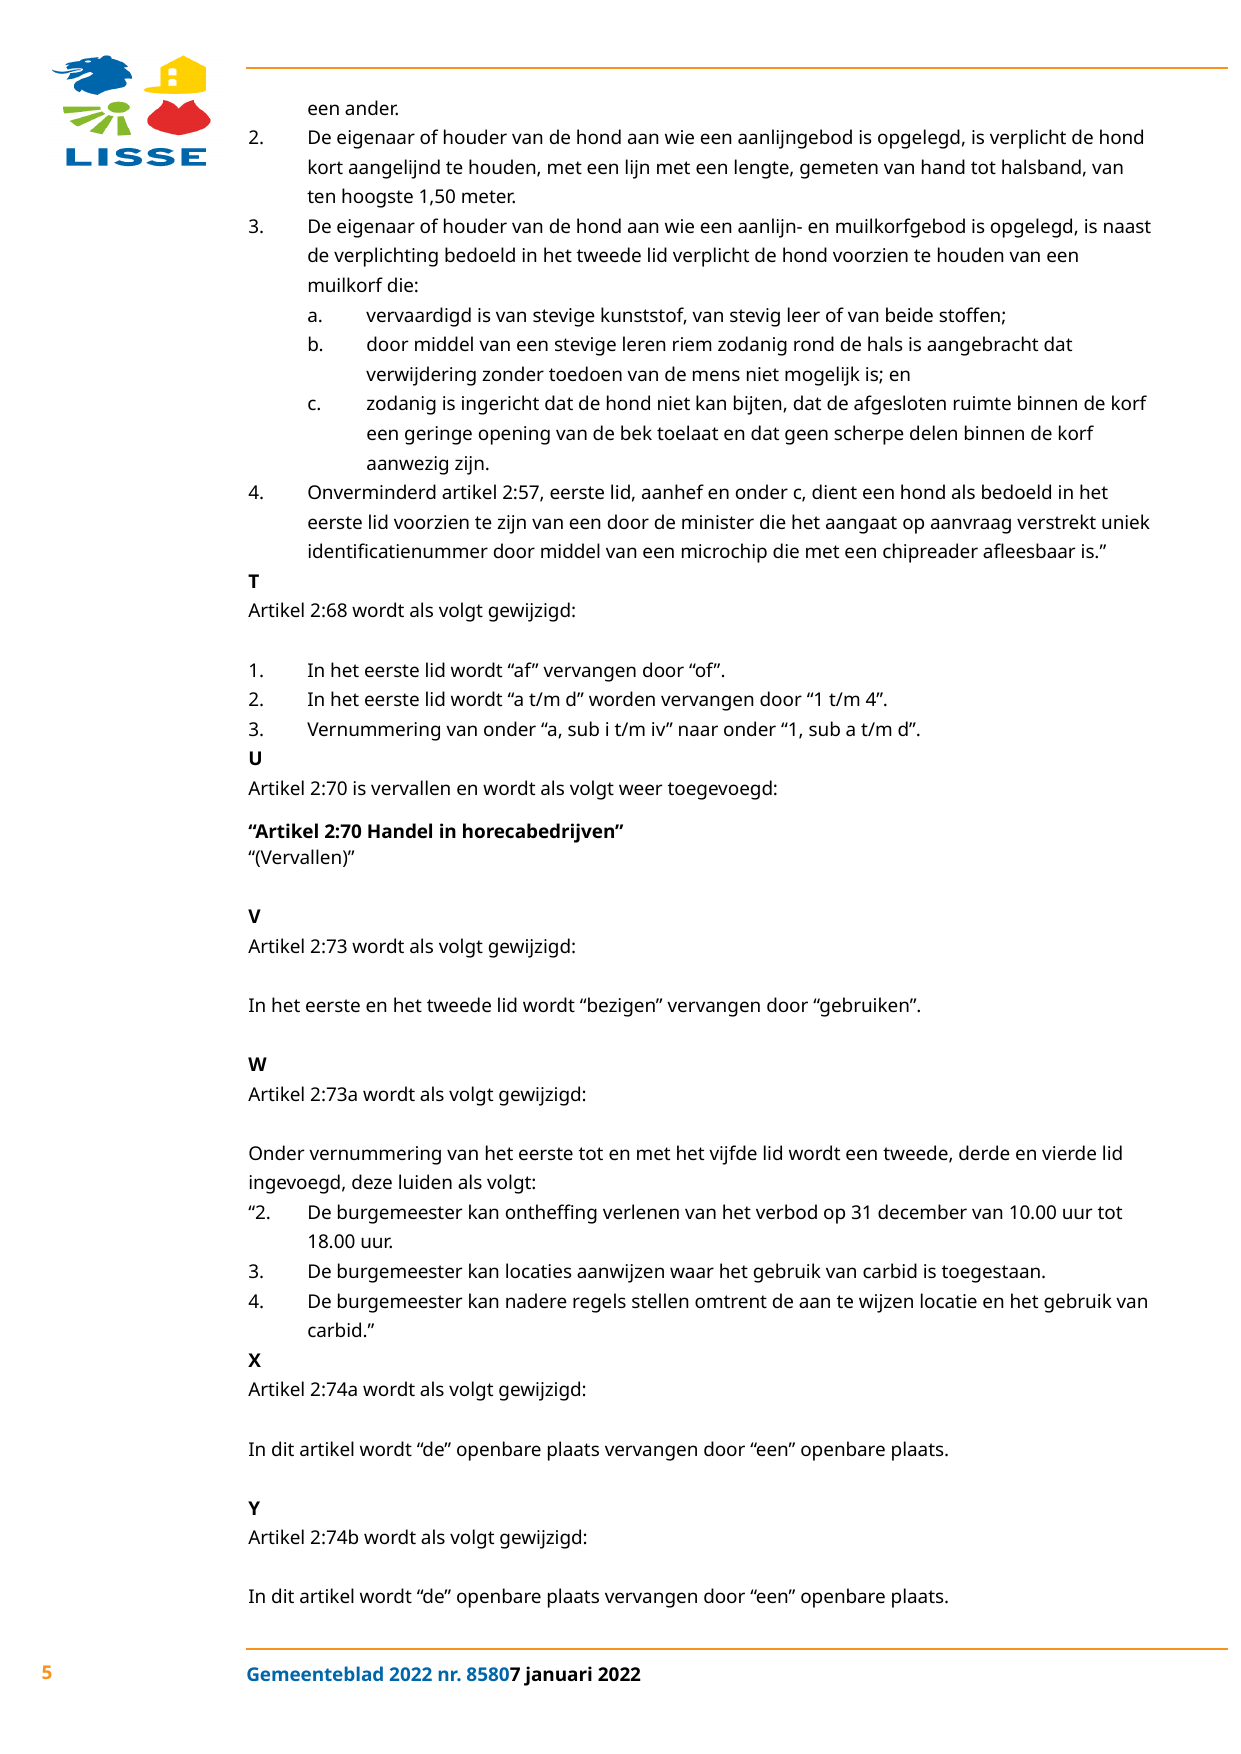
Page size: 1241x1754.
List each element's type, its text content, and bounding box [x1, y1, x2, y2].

text Artikel 2:74b wordt als volgt gewijzigd: [248, 1524, 1152, 1550]
text Artikel 2:73 wordt als volgt gewijzigd: [248, 933, 1152, 958]
text “(Vervallen)” [248, 844, 1152, 870]
list De burgemeester kan locaties aanwijzen waar het gebruik van carbid is toegestaan. [248, 1258, 1152, 1284]
text Y [248, 1495, 1152, 1521]
list In het eerste lid wordt “a t/m d” worden vervangen door “1 t/m 4”. [248, 686, 1152, 712]
text Onder vernummering van het eerste tot en met het vijfde lid wordt een tweede, derde en vierde lid ingevoegd, deze luiden als volgt: [248, 1140, 1152, 1195]
list door middel van een stevige leren riem zodanig rond de hals is aangebracht dat verwijdering zonder toedoen van de mens niet mogelijk is; en [307, 331, 1152, 387]
text “Artikel 2:70 Handel in horecabedrijven” [248, 818, 1152, 844]
list De eigenaar of houder van de hond aan wie een aanlijn- en muilkorfgebod is opgelegd, is naast de verplichting bedoeld in het tweede lid verplicht de hond voorzien te houden van een muilkorf die: [248, 213, 1152, 298]
list een ander. [248, 95, 1152, 121]
text W [248, 1051, 1152, 1077]
text Artikel 2:73a wordt als volgt gewijzigd: [248, 1081, 1152, 1106]
list Onverminderd artikel 2:57, eerste lid, aanhef en onder c, dient een hond als bedoeld in het eerste lid voorzien te zijn van een door de minister die het aangaat op aanvraag verstrekt uniek identificatienummer door middel van een microchip die met een chipreader afleesbaar is.” [248, 479, 1152, 564]
text Artikel 2:68 wordt als volgt gewijzigd: [248, 598, 1152, 623]
text X [248, 1347, 1152, 1373]
text V [248, 903, 1152, 929]
text U [248, 746, 1152, 771]
list De eigenaar of houder van de hond aan wie een aanlijngebod is opgelegd, is verplicht de hond kort aangelijnd te houden, met een lijn met een lengte, gemeten van hand tot halsband, van ten hoogste 1,50 meter. [248, 124, 1152, 209]
picture [41, 47, 231, 172]
list vervaardigd is van stevige kunststof, van stevig leer of van beide stoffen; [307, 302, 1152, 328]
text In dit artikel wordt “de” openbare plaats vervangen door “een” openbare plaats. [248, 1584, 1152, 1609]
text Artikel 2:70 is vervallen en wordt als volgt weer toegevoegd: [248, 775, 1152, 801]
list De burgemeester kan ontheffing verlenen van het verbod op 31 december van 10.00 uur tot 18.00 uur. [248, 1199, 1152, 1254]
list Vernummering van onder “a, sub i t/m iv” naar onder “1, sub a t/m d”. [248, 716, 1152, 742]
list In het eerste lid wordt “af” vervangen door “of”. [248, 657, 1152, 683]
list De burgemeester kan nadere regels stellen omtrent de aan te wijzen locatie en het gebruik van carbid.” [248, 1288, 1152, 1343]
text In dit artikel wordt “de” openbare plaats vervangen door “een” openbare plaats. [248, 1436, 1152, 1461]
text Artikel 2:74a wordt als volgt gewijzigd: [248, 1377, 1152, 1402]
text In het eerste en het tweede lid wordt “bezigen” vervangen door “gebruiken”. [248, 992, 1152, 1018]
list zodanig is ingericht dat de hond niet kan bijten, dat de afgesloten ruimte binnen de korf een geringe opening van de bek toelaat en dat geen scherpe delen binnen de korf aanwezig zijn. [307, 391, 1152, 476]
text T [248, 568, 1152, 594]
